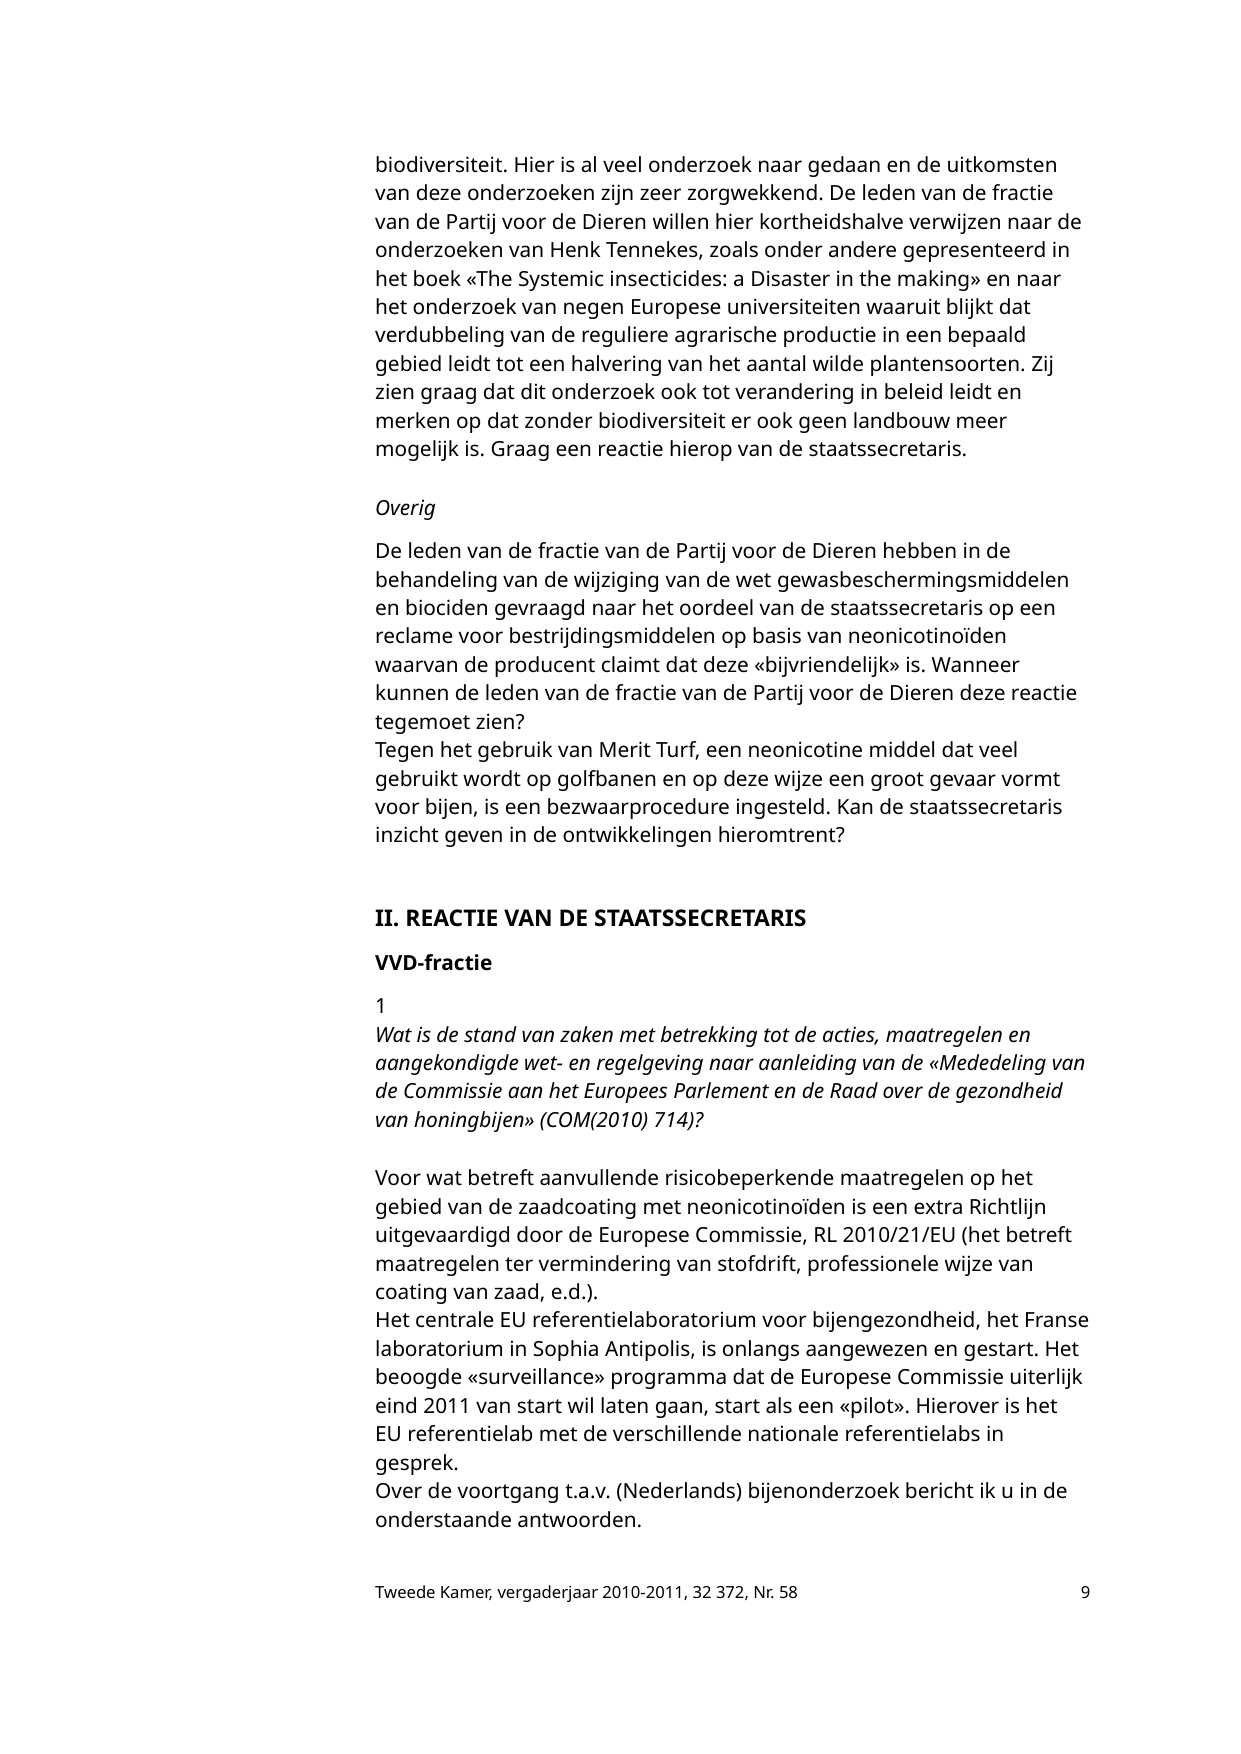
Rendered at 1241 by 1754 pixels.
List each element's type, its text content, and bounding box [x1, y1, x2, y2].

text Tegen het gebruik van Merit Turf, een neonicotine middel dat veel gebruikt wordt op golfbanen en op deze wijze een groot gevaar vormt voor bijen, is een bezwaarprocedure ingesteld. Kan de staatssecretaris inzicht geven in de ontwikkelingen hieromtrent? [375, 735, 1090, 849]
text Voor wat betreft aanvullende risicobeperkende maatregelen op het gebied van de zaadcoating met neonicotinoïden is een extra Richtlijn uitgevaardigd door de Europese Commissie, RL 2010/21/EU (het betreft maatregelen ter vermindering van stofdrift, professionele wijze van coating van zaad, e.d.). [375, 1163, 1090, 1306]
text Wat is de stand van zaken met betrekking tot de acties, maatregelen en aangekondigde wet- en regelgeving naar aanleiding van de «Mededeling van de Commissie aan het Europees Parlement en de Raad over de gezondheid van honingbijen» (COM(2010) 714)? [375, 1020, 1090, 1133]
text Het centrale EU referentielaboratorium voor bijengezondheid, het Franse laboratorium in Sophia Antipolis, is onlangs aangewezen en gestart. Het beoogde «surveillance» programma dat de Europese Commissie uiterlijk eind 2011 van start wil laten gaan, start als een «pilot». Hierover is het EU referentielab met de verschillende nationale referentielabs in gesprek. [375, 1306, 1090, 1476]
text Overig [375, 493, 1090, 521]
subtitle II. REACTIE VAN DE STAATSSECRETARIS [375, 902, 1090, 933]
text VVD-fractie [375, 948, 1090, 976]
text De leden van de fractie van de Partij voor de Dieren hebben in de behandeling van de wijziging van de wet gewasbeschermingsmiddelen en biociden gevraagd naar het oordeel van de staatssecretaris op een reclame voor bestrijdingsmiddelen op basis van neonicotinoïden waarvan de producent claimt dat deze «bijvriendelijk» is. Wanneer kunnen de leden van de fractie van de Partij voor de Dieren deze reactie tegemoet zien? [375, 536, 1090, 735]
text Over de voortgang t.a.v. (Nederlands) bijenonderzoek bericht ik u in de onderstaande antwoorden. [375, 1476, 1090, 1533]
text biodiversiteit. Hier is al veel onderzoek naar gedaan en de uitkomsten van deze onderzoeken zijn zeer zorgwekkend. De leden van de fractie van de Partij voor de Dieren willen hier kortheidshalve verwijzen naar de onderzoeken van Henk Tennekes, zoals onder andere gepresenteerd in het boek «The Systemic insecticides: a Disaster in the making» en naar het onderzoek van negen Europese universiteiten waaruit blijkt dat verdubbeling van de reguliere agrarische productie in een bepaald gebied leidt tot een halvering van het aantal wilde plantensoorten. Zij zien graag dat dit onderzoek ook tot verandering in beleid leidt en merken op dat zonder biodiversiteit er ook geen landbouw meer mogelijk is. Graag een reactie hierop van de staatssecretaris. [375, 150, 1090, 463]
text 1 [375, 991, 1090, 1020]
